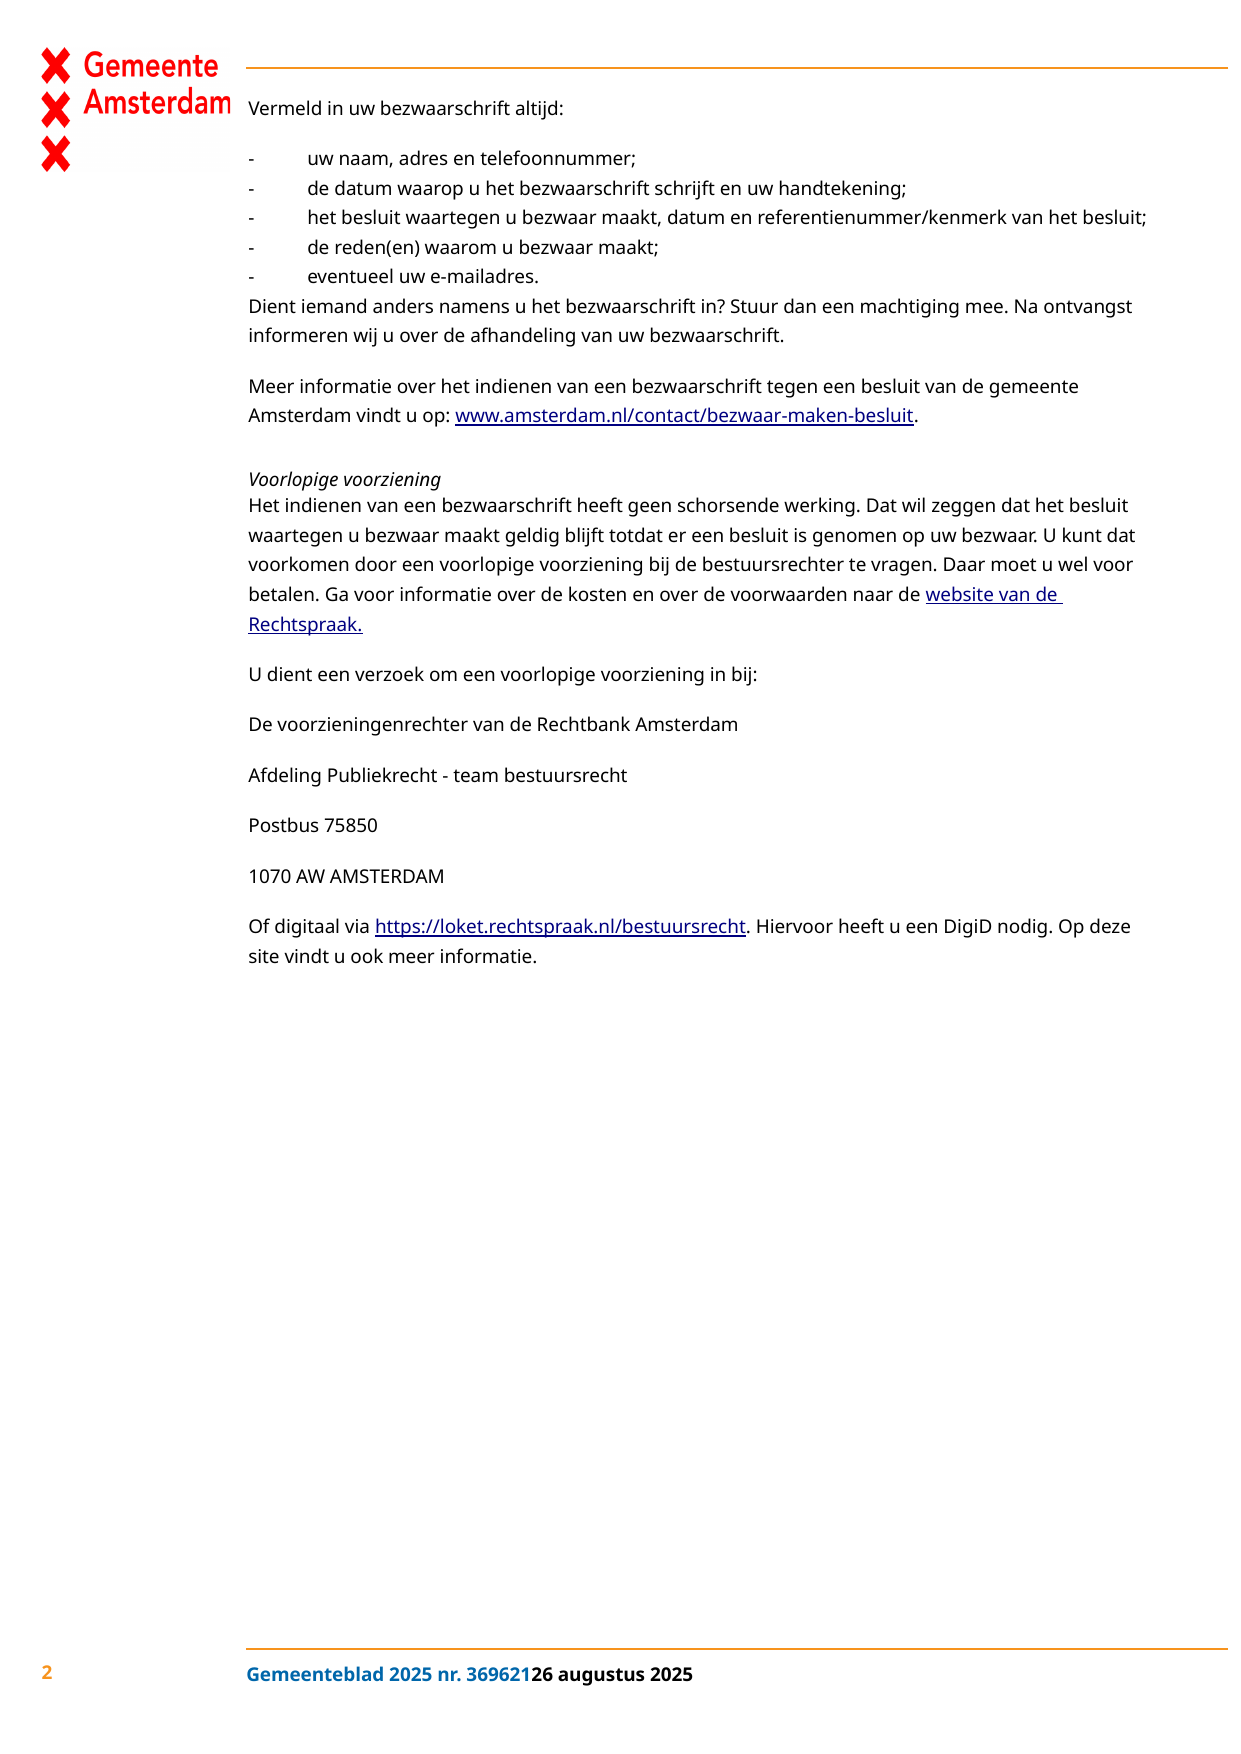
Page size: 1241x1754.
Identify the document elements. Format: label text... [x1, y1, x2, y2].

list de reden(en) waarom u bezwaar maakt; [248, 234, 1152, 260]
list uw naam, adres en telefoonnummer; [248, 145, 1152, 171]
text Voorlopige voorziening [248, 467, 1152, 492]
text De voorzieningenrechter van de Rechtbank Amsterdam [248, 712, 1152, 737]
text 1070 AW AMSTERDAM [248, 863, 1152, 888]
text Of digitaal via https://loket.rechtspraak.nl/bestuursrecht. Hiervoor heeft u een DigiD nodig. Op deze site vindt u ook meer informatie. [248, 913, 1152, 968]
text Dient iemand anders namens u het bezwaarschrift in? Stuur dan een machtiging mee. Na ontvangst informeren wij u over de afhandeling van uw bezwaarschrift. [248, 293, 1152, 348]
text Vermeld in uw bezwaarschrift altijd: [248, 95, 1152, 121]
list de datum waarop u het bezwaarschrift schrijft en uw handtekening; [248, 175, 1152, 201]
list eventueel uw e-mailadres. [248, 263, 1152, 289]
list het besluit waartegen u bezwaar maakt, datum en referentienummer/kenmerk van het besluit; [248, 204, 1152, 230]
picture [41, 47, 231, 172]
text Postbus 75850 [248, 812, 1152, 838]
text Afdeling Publiekrecht - team bestuursrecht [248, 762, 1152, 788]
text Het indienen van een bezwaarschrift heeft geen schorsende werking. Dat wil zeggen dat het besluit waartegen u bezwaar maakt geldig blijft totdat er een besluit is genomen op uw bezwaar. U kunt dat voorkomen door een voorlopige voorziening bij de bestuursrechter te vragen. Daar moet u wel voor betalen. Ga voor informatie over de kosten en over de voorwaarden naar de website van de Rechtspraak. [248, 492, 1152, 636]
text Meer informatie over het indienen van een bezwaarschrift tegen een besluit van de gemeente Amsterdam vindt u op: www.amsterdam.nl/contact/bezwaar-maken-besluit. [248, 373, 1152, 428]
text U dient een verzoek om een voorlopige voorziening in bij: [248, 661, 1152, 687]
